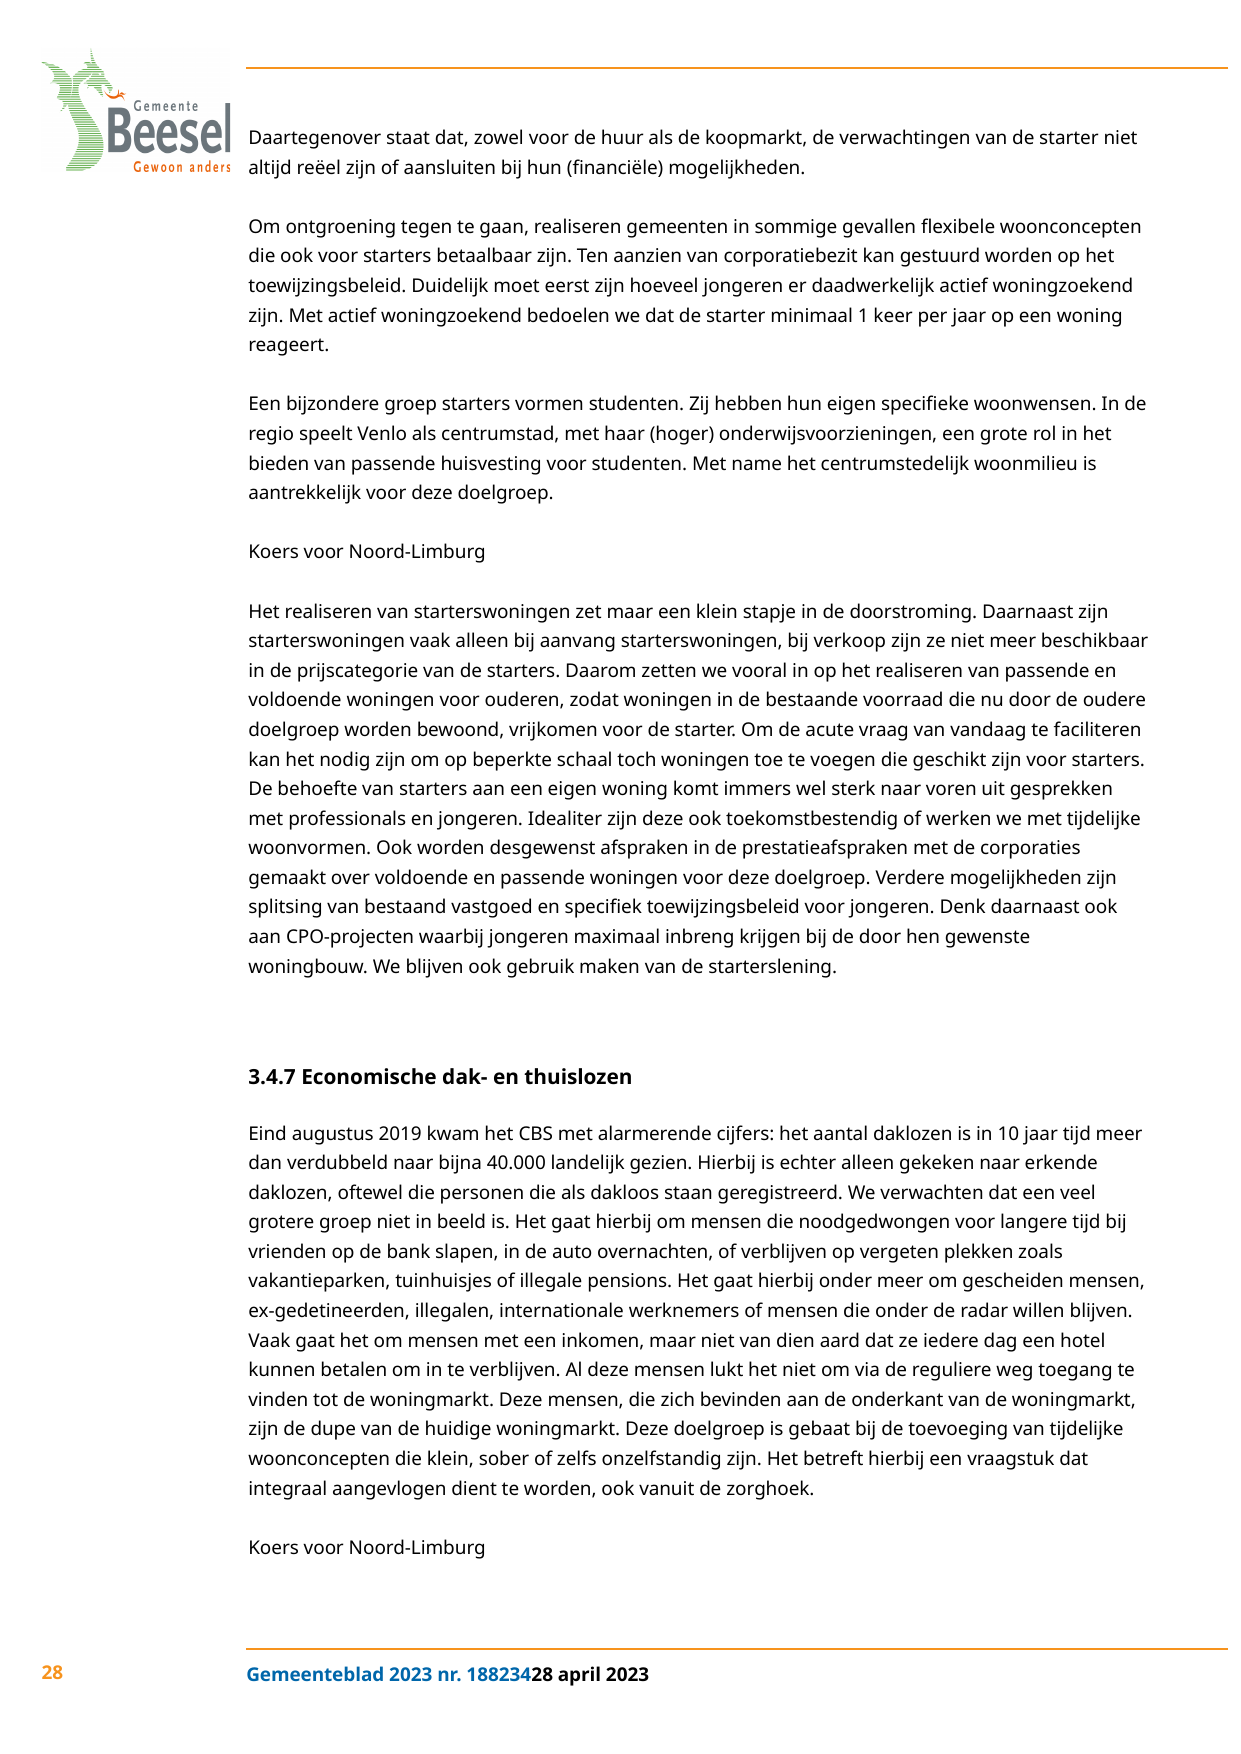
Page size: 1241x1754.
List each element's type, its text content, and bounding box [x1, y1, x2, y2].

text Koers voor Noord-Limburg [248, 538, 1152, 564]
table_header Het realiseren van starterswoningen zet maar een klein stapje in de doorstroming. Daarnaast zijn starterswoningen vaak alleen bij aanvang starterswoningen, bij verkoop zijn ze niet meer beschikbaar in de prijscategorie van de starters. Daarom zetten we vooral in op het realiseren van passende en voldoende woningen voor ouderen, zodat woningen in de bestaande voorraad die nu door de oudere doelgroep worden bewoond, vrijkomen voor de starter. Om de acute vraag van vandaag te faciliteren kan het nodig zijn om op beperkte schaal toch woningen toe te voegen die geschikt zijn voor starters. De behoefte van starters aan een eigen woning komt immers wel sterk naar voren uit gesprekken met professionals en jongeren. Idealiter zijn deze ook toekomstbestendig of werken we met tijdelijke woonvormen. Ook worden desgewenst afspraken in de prestatieafspraken met de corporaties gemaakt over voldoende en passende woningen voor deze doelgroep. Verdere mogelijkheden zijn splitsing van bestaand vastgoed en specifiek toewijzingsbeleid voor jongeren. Denk daarnaast ook aan CPO-projecten waarbij jongeren maximaal inbreng krijgen bij de door hen gewenste woningbouw. We blijven ook gebruik maken van de starterslening. [248, 568, 1152, 1008]
text Eind augustus 2019 kwam het CBS met alarmerende cijfers: het aantal daklozen is in 10 jaar tijd meer dan verdubbeld naar bijna 40.000 landelijk gezien. Hierbij is echter alleen gekeken naar erkende daklozen, oftewel die personen die als dakloos staan geregistreerd. We verwachten dat een veel grotere groep niet in beeld is. Het gaat hierbij om mensen die noodgedwongen voor langere tijd bij vrienden op de bank slapen, in de auto overnachten, of verblijven op vergeten plekken zoals vakantieparken, tuinhuisjes of illegale pensions. Het gaat hierbij onder meer om gescheiden mensen, ex-gedetineerden, illegalen, internationale werknemers of mensen die onder de radar willen blijven. Vaak gaat het om mensen met een inkomen, maar niet van dien aard dat ze iedere dag een hotel kunnen betalen om in te verblijven. Al deze mensen lukt het niet om via de reguliere weg toegang te vinden tot de woningmarkt. Deze mensen, die zich bevinden aan de onderkant van de woningmarkt, zijn de dupe van de huidige woningmarkt. Deze doelgroep is gebaat bij de toevoeging van tijdelijke woonconcepten die klein, sober of zelfs onzelfstandig zijn. Het betreft hierbij een vraagstuk dat integraal aangevlogen dient te worden, ook vanuit de zorghoek. [248, 1120, 1152, 1501]
text Koers voor Noord-Limburg [248, 1534, 1152, 1560]
text Daartegenover staat dat, zowel voor de huur als de koopmarkt, de verwachtingen van de starter niet altijd reëel zijn of aansluiten bij hun (financiële) mogelijkheden. [248, 124, 1152, 180]
text Om ontgroening tegen te gaan, realiseren gemeenten in sommige gevallen flexibele woonconcepten die ook voor starters betaalbaar zijn. Ten aanzien van corporatiebezit kan gestuurd worden op het toewijzingsbeleid. Duidelijk moet eerst zijn hoeveel jongeren er daadwerkelijk actief woningzoekend zijn. Met actief woningzoekend bedoelen we dat de starter minimaal 1 keer per jaar op een woning reageert. [248, 213, 1152, 357]
text Een bijzondere groep starters vormen studenten. Zij hebben hun eigen specifieke woonwensen. In de regio speelt Venlo als centrumstad, met haar (hoger) onderwijsvoorzieningen, een grote rol in het bieden van passende huisvesting voor studenten. Met name het centrumstedelijk woonmilieu is aantrekkelijk voor deze doelgroep. [248, 391, 1152, 505]
text 3.4.7 Economische dak- en thuislozen [248, 1062, 1152, 1090]
picture [41, 47, 231, 172]
table_header [248, 1564, 1152, 1589]
